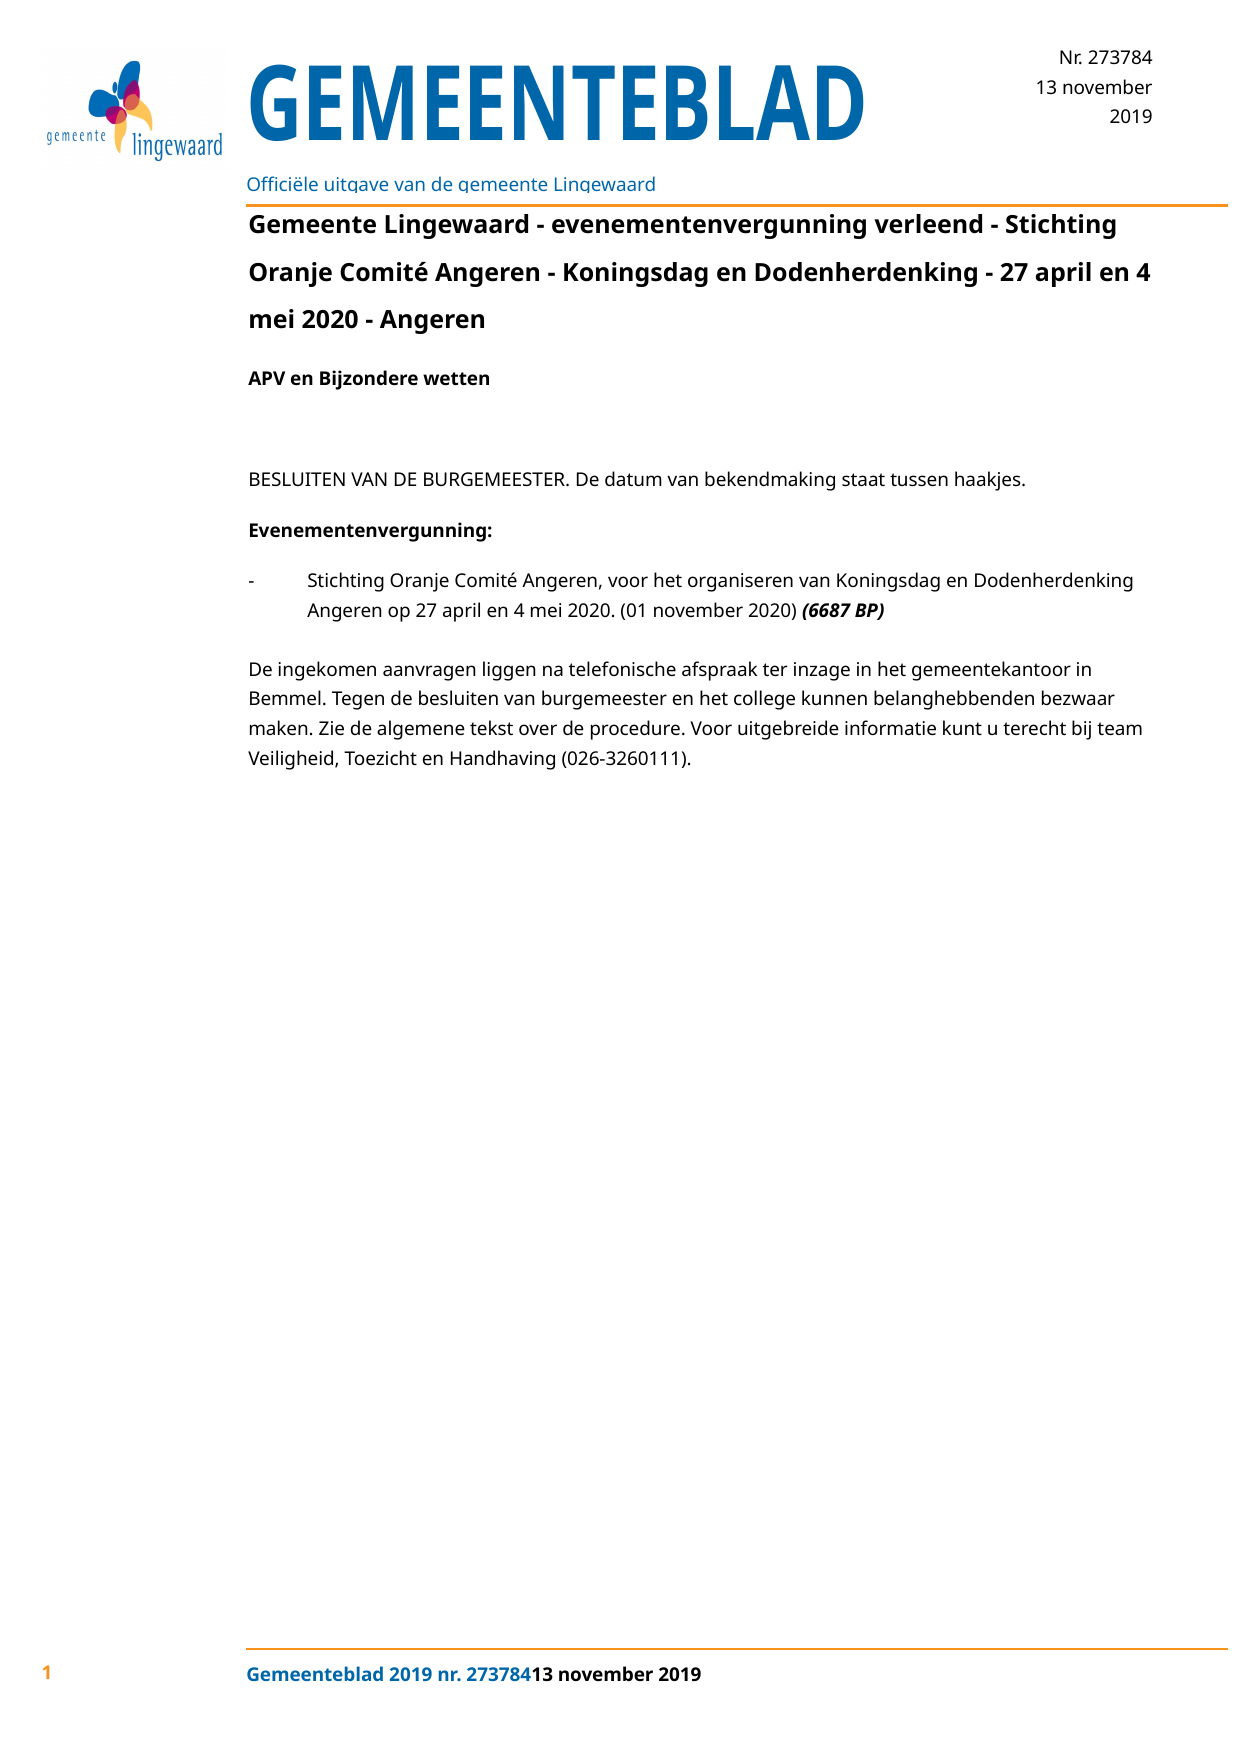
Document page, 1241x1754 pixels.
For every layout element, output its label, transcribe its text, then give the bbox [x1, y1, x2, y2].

text Evenementenvergunning: [248, 517, 1152, 542]
list Stichting Oranje Comité Angeren, voor het organiseren van Koningsdag en Dodenherdenking Angeren op 27 april en 4 mei 2020. (01 november 2020) (6687 BP) [248, 567, 1152, 622]
text De ingekomen aanvragen liggen na telefonische afspraak ter inzage in het gemeentekantoor in Bemmel. Tegen de besluiten van burgemeester en het college kunnen belanghebbenden bezwaar maken. Zie de algemene tekst over de procedure. Voor uitgebreide informatie kunt u terecht bij team Veiligheid, Toezicht en Handhaving (026-3260111). [248, 656, 1152, 770]
picture [41, 47, 231, 172]
text APV en Bijzondere wetten [248, 366, 1152, 391]
text Gemeente Lingewaard - evenementenvergunning verleend - Stichting Oranje Comité Angeren - Koningsdag en Dodenherdenking - 27 april en 4 mei 2020 - Angeren [248, 207, 1152, 336]
text BESLUITEN VAN DE BURGEMEESTER. De datum van bekendmaking staat tussen haakjes. [248, 466, 1152, 492]
